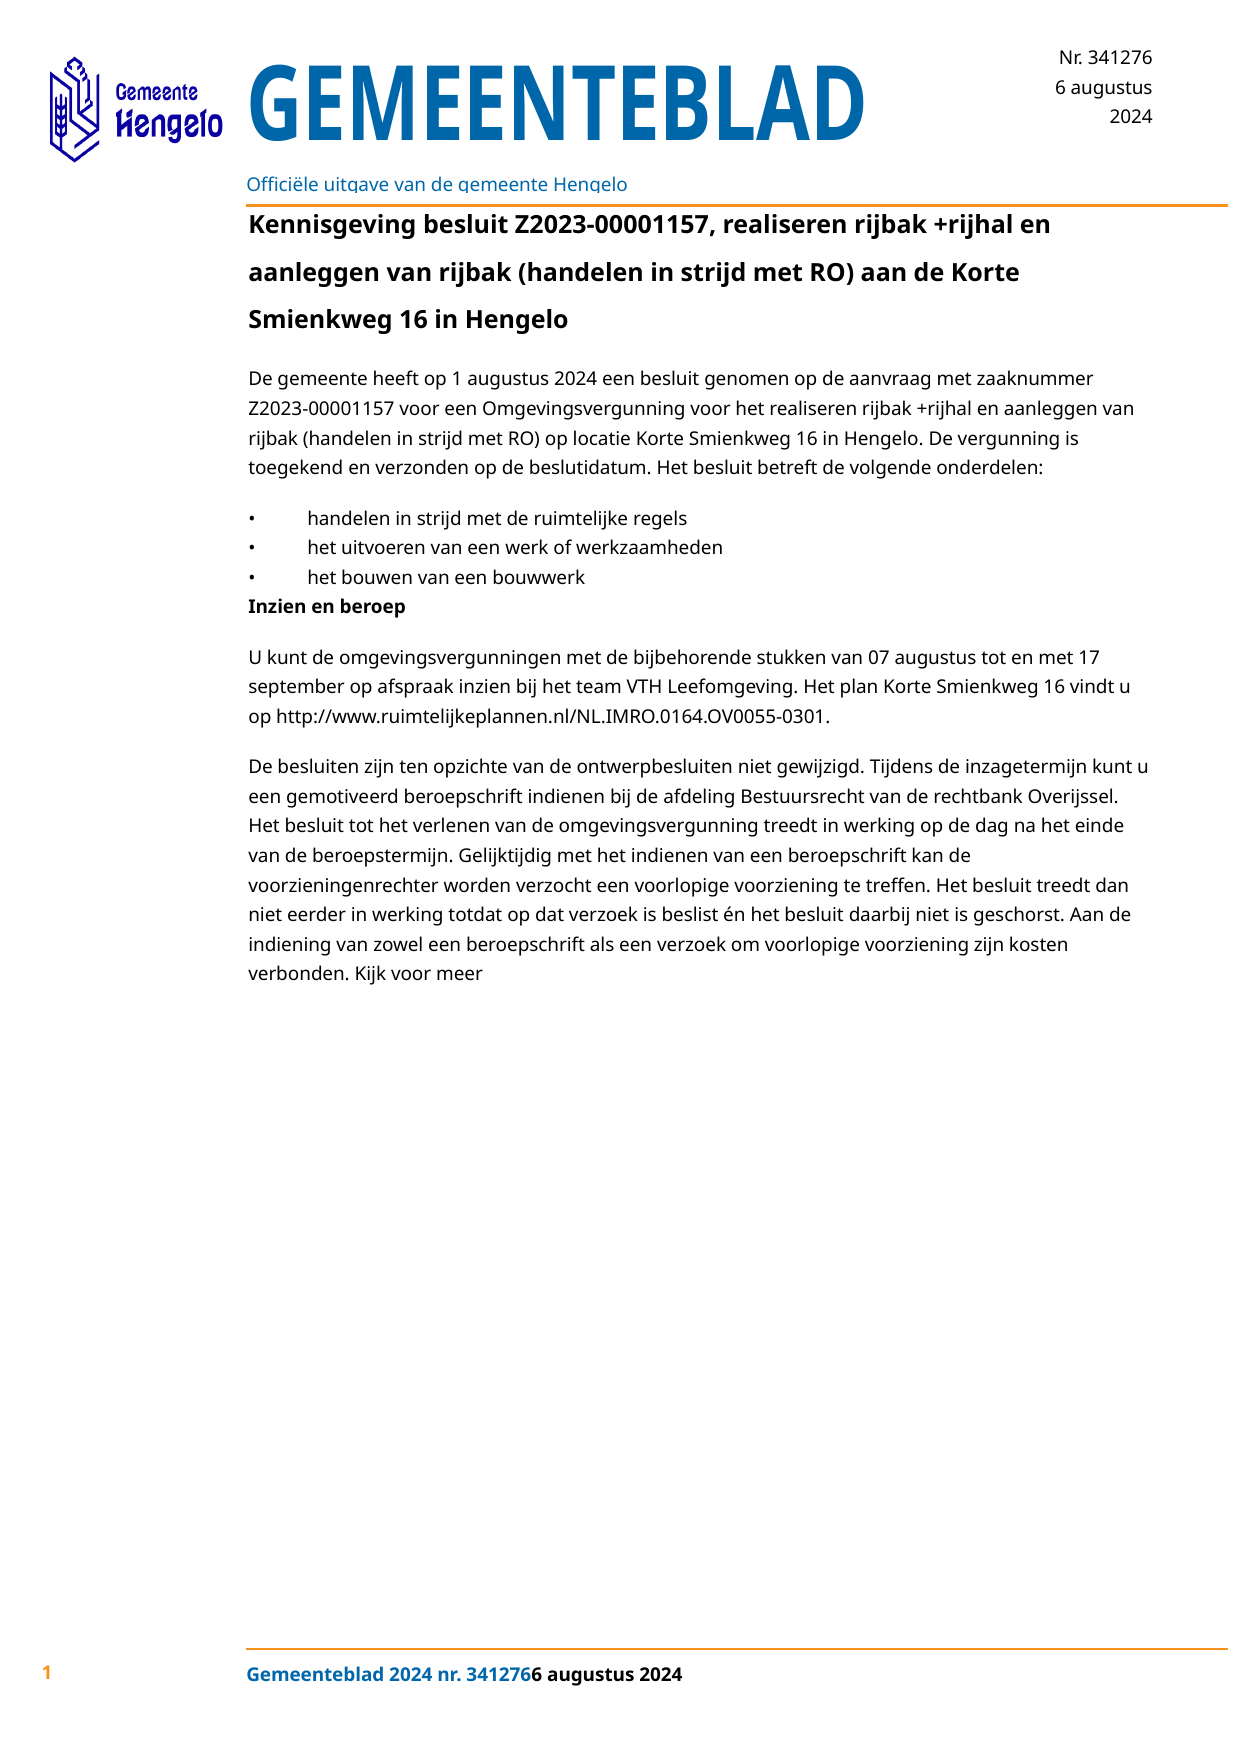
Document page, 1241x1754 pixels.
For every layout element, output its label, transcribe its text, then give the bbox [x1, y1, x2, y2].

picture [41, 47, 231, 172]
text U kunt de omgevingsvergunningen met de bijbehorende stukken van 07 augustus tot en met 17 september op afspraak inzien bij het team VTH Leefomgeving. Het plan Korte Smienkweg 16 vindt u op http://www.ruimtelijkeplannen.nl/NL.IMRO.0164.OV0055-0301. [248, 644, 1152, 729]
text De besluiten zijn ten opzichte van de ontwerpbesluiten niet gewijzigd. Tijdens de inzagetermijn kunt u een gemotiveerd beroepschrift indienen bij de afdeling Bestuursrecht van de rechtbank Overijssel. Het besluit tot het verlenen van de omgevingsvergunning treedt in werking op de dag na het einde van de beroepstermijn. Gelijktijdig met het indienen van een beroepschrift kan de voorzieningenrechter worden verzocht een voorlopige voorziening te treffen. Het besluit treedt dan niet eerder in werking totdat op dat verzoek is beslist én het besluit daarbij niet is geschorst. Aan de indiening van zowel een beroepschrift als een verzoek om voorlopige voorziening zijn kosten verbonden. Kijk voor meer [248, 753, 1152, 986]
list handelen in strijd met de ruimtelijke regels [248, 505, 1152, 530]
text Kennisgeving besluit Z2023-00001157, realiseren rijbak +rijhal en aanleggen van rijbak (handelen in strijd met RO) aan de Korte Smienkweg 16 in Hengelo [248, 207, 1152, 336]
text Inzien en beroep [248, 593, 1152, 619]
list het uitvoeren van een werk of werkzaamheden [248, 534, 1152, 560]
list het bouwen van een bouwwerk [248, 564, 1152, 589]
text De gemeente heeft op 1 augustus 2024 een besluit genomen op de aanvraag met zaaknummer Z2023-00001157 voor een Omgevingsvergunning voor het realiseren rijbak +rijhal en aanleggen van rijbak (handelen in strijd met RO) op locatie Korte Smienkweg 16 in Hengelo. De vergunning is toegekend en verzonden op de beslutidatum. Het besluit betreft de volgende onderdelen: [248, 366, 1152, 480]
